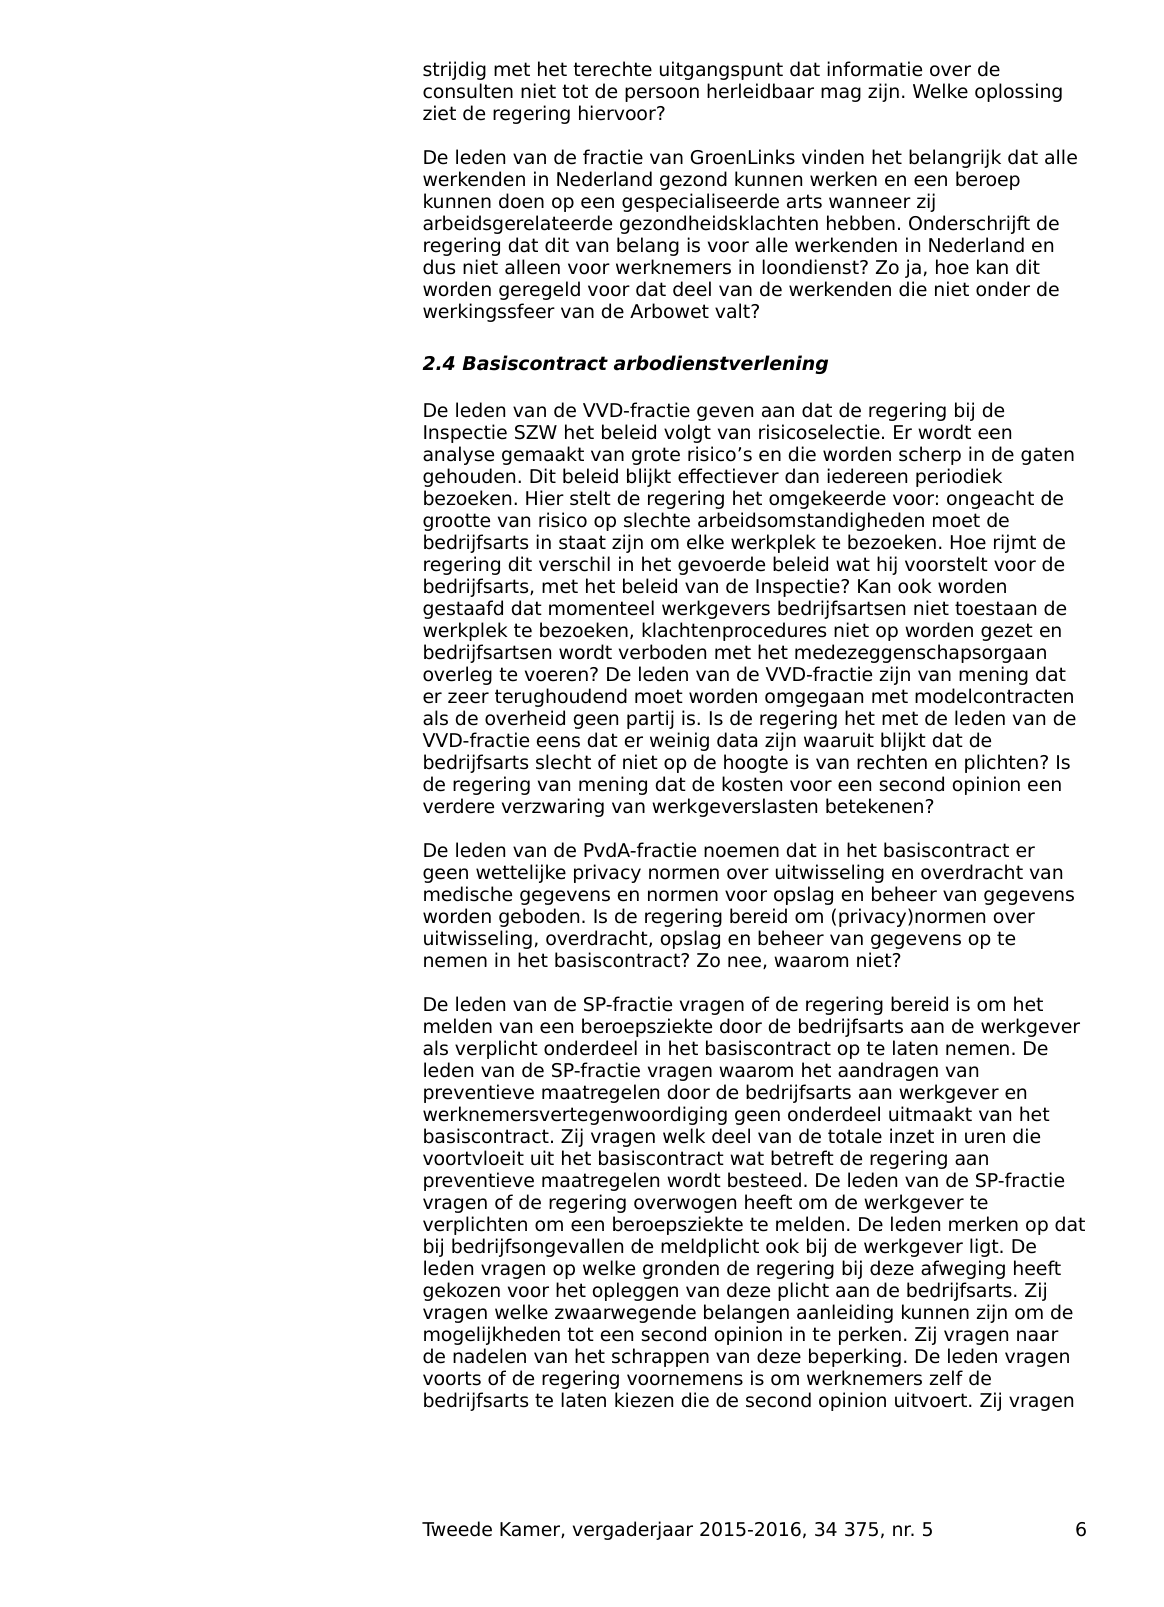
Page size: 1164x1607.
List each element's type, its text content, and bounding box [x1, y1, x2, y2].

text De leden van de SP-fractie vragen of de regering bereid is om het melden van een beroepsziekte door de bedrijfsarts aan de werkgever als verplicht onderdeel in het basiscontract op te laten nemen. De leden van de SP-fractie vragen waarom het aandragen van preventieve maatregelen door de bedrijfsarts aan werkgever en werknemersvertegenwoordiging geen onderdeel uitmaakt van het basiscontract. Zij vragen welk deel van de totale inzet in uren die voortvloeit uit het basiscontract wat betreft de regering aan preventieve maatregelen wordt besteed. De leden van de SP-fractie vragen of de regering overwogen heeft om de werkgever te verplichten om een beroepsziekte te melden. De leden merken op dat bij bedrijfsongevallen de meldplicht ook bij de werkgever ligt. De leden vragen op welke gronden de regering bij deze afweging heeft gekozen voor het opleggen van deze plicht aan de bedrijfsarts. Zij vragen welke zwaarwegende belangen aanleiding kunnen zijn om de mogelijkheden tot een second opinion in te perken. Zij vragen naar de nadelen van het schrappen van deze beperking. De leden vragen voorts of de regering voornemens is om werknemers zelf de bedrijfsarts te laten kiezen die de second opinion uitvoert. Zij vragen [422, 994, 1087, 1411]
text strijdig met het terechte uitgangspunt dat informatie over de consulten niet tot de persoon herleidbaar mag zijn. Welke oplossing ziet de regering hiervoor? [422, 59, 1087, 125]
text De leden van de VVD-fractie geven aan dat de regering bij de Inspectie SZW het beleid volgt van risicoselectie. Er wordt een analyse gemaakt van grote risico’s en die worden scherp in de gaten gehouden. Dit beleid blijkt effectiever dan iedereen periodiek bezoeken. Hier stelt de regering het omgekeerde voor: ongeacht de grootte van risico op slechte arbeidsomstandigheden moet de bedrijfsarts in staat zijn om elke werkplek te bezoeken. Hoe rijmt de regering dit verschil in het gevoerde beleid wat hij voorstelt voor de bedrijfsarts, met het beleid van de Inspectie? Kan ook worden gestaafd dat momenteel werkgevers bedrijfsartsen niet toestaan de werkplek te bezoeken, klachtenprocedures niet op worden gezet en bedrijfsartsen wordt verboden met het medezeggenschapsorgaan overleg te voeren? De leden van de VVD-fractie zijn van mening dat er zeer terughoudend moet worden omgegaan met modelcontracten als de overheid geen partij is. Is de regering het met de leden van de VVD-fractie eens dat er weinig data zijn waaruit blijkt dat de bedrijfsarts slecht of niet op de hoogte is van rechten en plichten? Is de regering van mening dat de kosten voor een second opinion een verdere verzwaring van werkgeverslasten betekenen? [422, 400, 1087, 818]
text De leden van de fractie van GroenLinks vinden het belangrijk dat alle werkenden in Nederland gezond kunnen werken en een beroep kunnen doen op een gespecialiseerde arts wanneer zij arbeidsgerelateerde gezondheidsklachten hebben. Onderschrijft de regering dat dit van belang is voor alle werkenden in Nederland en dus niet alleen voor werknemers in loondienst? Zo ja, hoe kan dit worden geregeld voor dat deel van de werkenden die niet onder de werkingssfeer van de Arbowet valt? [422, 147, 1087, 323]
subtitle 2.4 Basiscontract arbodienstverlening [422, 353, 1087, 375]
text De leden van de PvdA-fractie noemen dat in het basiscontract er geen wettelijke privacy normen over uitwisseling en overdracht van medische gegevens en normen voor opslag en beheer van gegevens worden geboden. Is de regering bereid om (privacy)normen over uitwisseling, overdracht, opslag en beheer van gegevens op te nemen in het basiscontract? Zo nee, waarom niet? [422, 840, 1087, 972]
